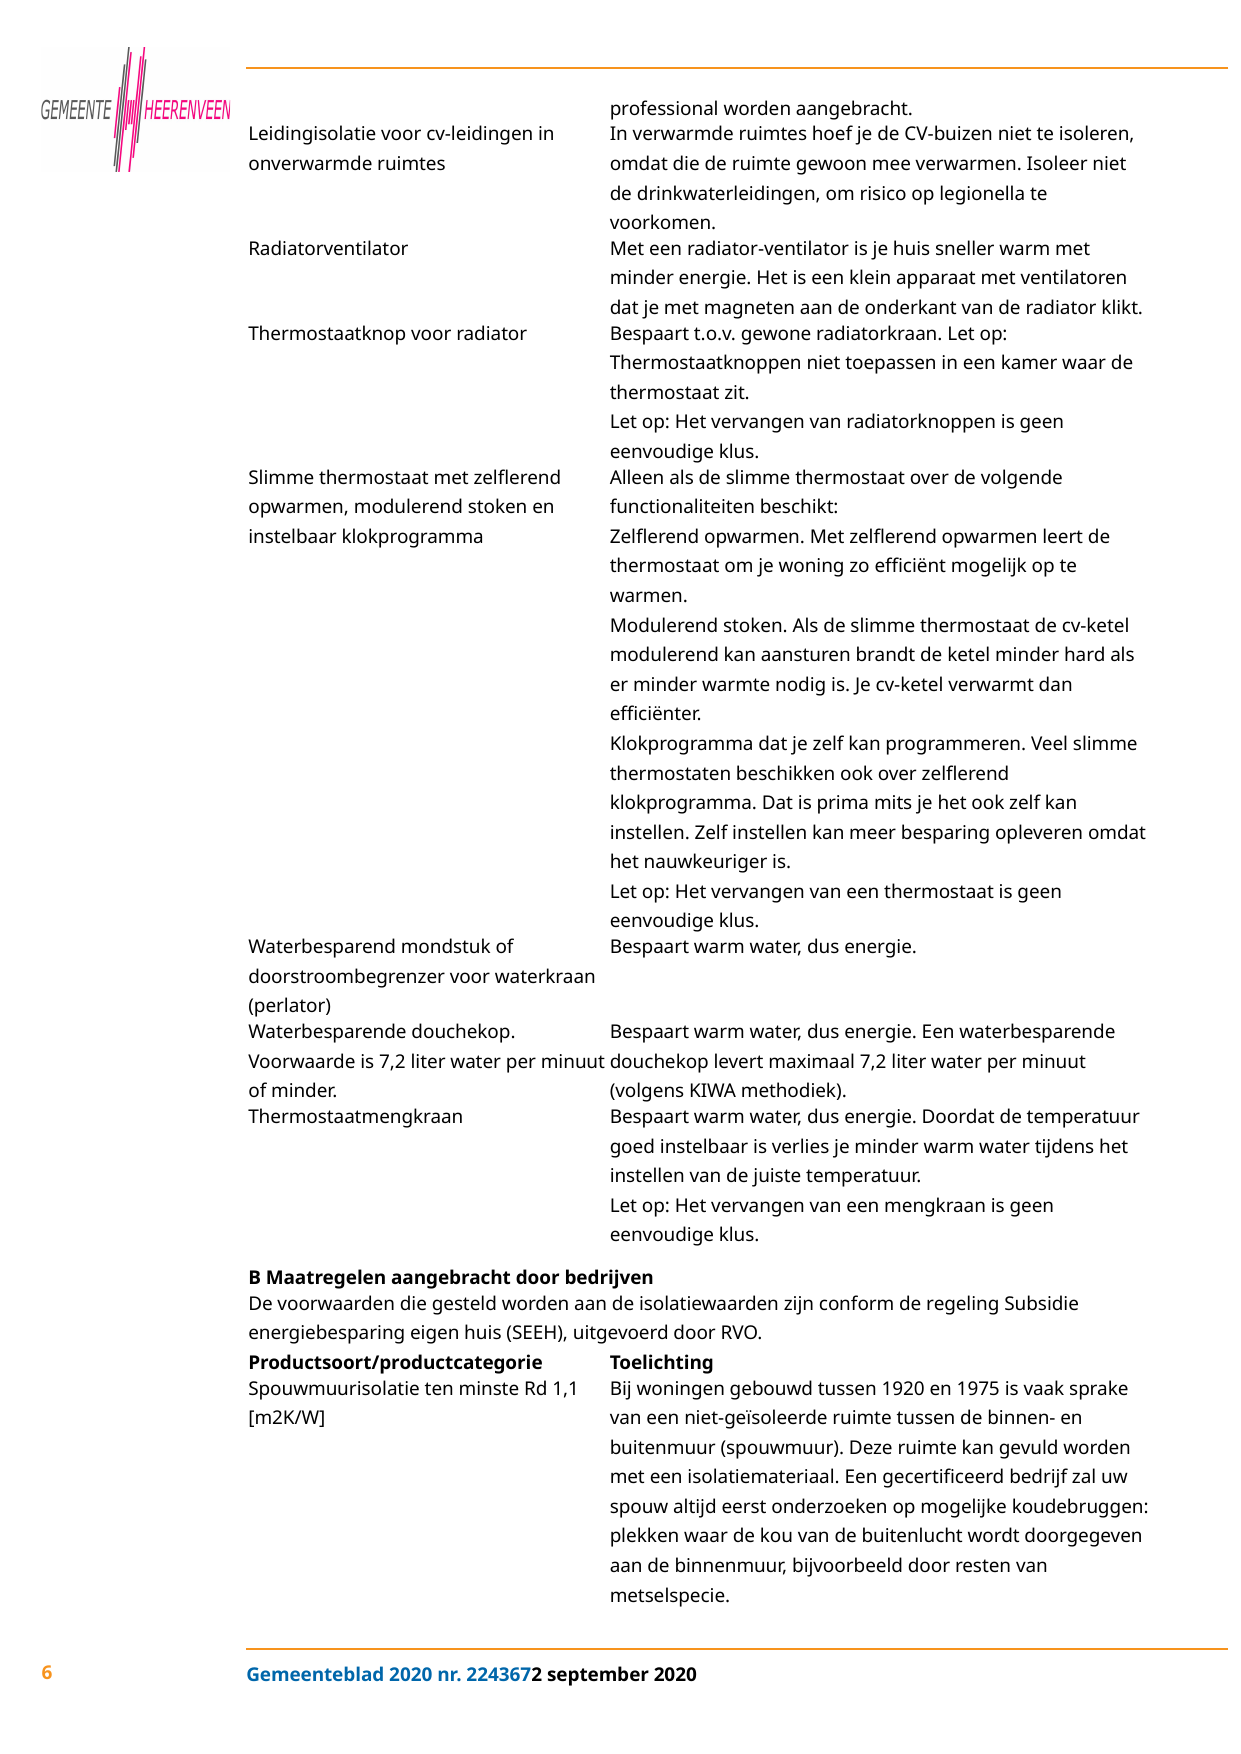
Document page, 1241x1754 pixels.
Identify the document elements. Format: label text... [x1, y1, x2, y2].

table_cell In verwarmde ruimtes hoef je de CV-buizen niet te isoleren, omdat die de ruimte gewoon mee verwarmen. Isoleer niet de drinkwaterleidingen, om risico op legionella te voorkomen. [610, 121, 1152, 235]
table_cell Bespaart t.o.v. gewone radiatorkraan. Let op: Thermostaatknoppen niet toepassen in een kamer waar de thermostaat zit. Let op: Het vervangen van radiatorknoppen is geen eenvoudige klus. [610, 320, 1152, 464]
table_cell Radiatorventilator [248, 235, 609, 320]
text B Maatregelen aangebracht door bedrijven [248, 1264, 1152, 1290]
table_header Productsoort/productcategorie [248, 1349, 609, 1375]
table_cell Leidingisolatie voor cv-leidingen in onverwarmde ruimtes [248, 121, 609, 235]
table_cell Alleen als de slimme thermostaat over de volgende functionaliteiten beschikt: Zelflerend opwarmen. Met zelflerend opwarmen leert de thermostaat om je woning zo efficiënt mogelijk op te warmen. Modulerend stoken. Als de slimme thermostaat de cv-ketel modulerend kan aansturen brandt de ketel minder hard als er minder warmte nodig is. Je cv-ketel verwarmt dan efficiënter. Klokprogramma dat je zelf kan programmeren. Veel slimme thermostaten beschikken ook over zelflerend klokprogramma. Dat is prima mits je het ook zelf kan instellen. Zelf instellen kan meer besparing opleveren omdat het nauwkeuriger is. Let op: Het vervangen van een thermostaat is geen eenvoudige klus. [610, 464, 1152, 933]
table_cell professional worden aangebracht. [610, 95, 1152, 121]
table_cell Met een radiator-ventilator is je huis sneller warm met minder energie. Het is een klein apparaat met ventilatoren dat je met magneten aan de onderkant van de radiator klikt. [610, 235, 1152, 320]
text De voorwaarden die gesteld worden aan de isolatiewaarden zijn conform de regeling Subsidie energiebesparing eigen huis (SEEH), uitgevoerd door RVO. [248, 1290, 1152, 1345]
table_cell Bespaart warm water, dus energie. [610, 934, 1152, 1018]
table_cell Waterbesparend mondstuk of doorstroombegrenzer voor waterkraan (perlator) [248, 934, 609, 1018]
table_header Toelichting [610, 1349, 1152, 1375]
table_cell Bespaart warm water, dus energie. Doordat de temperatuur goed instelbaar is verlies je minder warm water tijdens het instellen van de juiste temperatuur. Let op: Het vervangen van een mengkraan is geen eenvoudige klus. [610, 1103, 1152, 1247]
table_cell Thermostaatmengkraan [248, 1103, 609, 1247]
picture [41, 47, 231, 172]
table_cell [248, 95, 609, 121]
table_cell Bespaart warm water, dus energie. Een waterbesparende douchekop levert maximaal 7,2 liter water per minuut (volgens KIWA methodiek). [610, 1018, 1152, 1103]
table_cell Waterbesparende douchekop. Voorwaarde is 7,2 liter water per minuut of minder. [248, 1018, 609, 1103]
table_cell Thermostaatknop voor radiator [248, 320, 609, 464]
table_cell Bij woningen gebouwd tussen 1920 en 1975 is vaak sprake van een niet-geïsoleerde ruimte tussen de binnen- en buitenmuur (spouwmuur). Deze ruimte kan gevuld worden met een isolatiemateriaal. Een gecertificeerd bedrijf zal uw spouw altijd eerst onderzoeken op mogelijke koudebruggen: plekken waar de kou van de buitenlucht wordt doorgegeven aan de binnenmuur, bijvoorbeeld door resten van metselspecie. [610, 1375, 1152, 1608]
table_cell Slimme thermostaat met zelflerend opwarmen, modulerend stoken en instelbaar klokprogramma [248, 464, 609, 933]
table_cell Spouwmuurisolatie ten minste Rd 1,1 [m2K/W] [248, 1375, 609, 1608]
